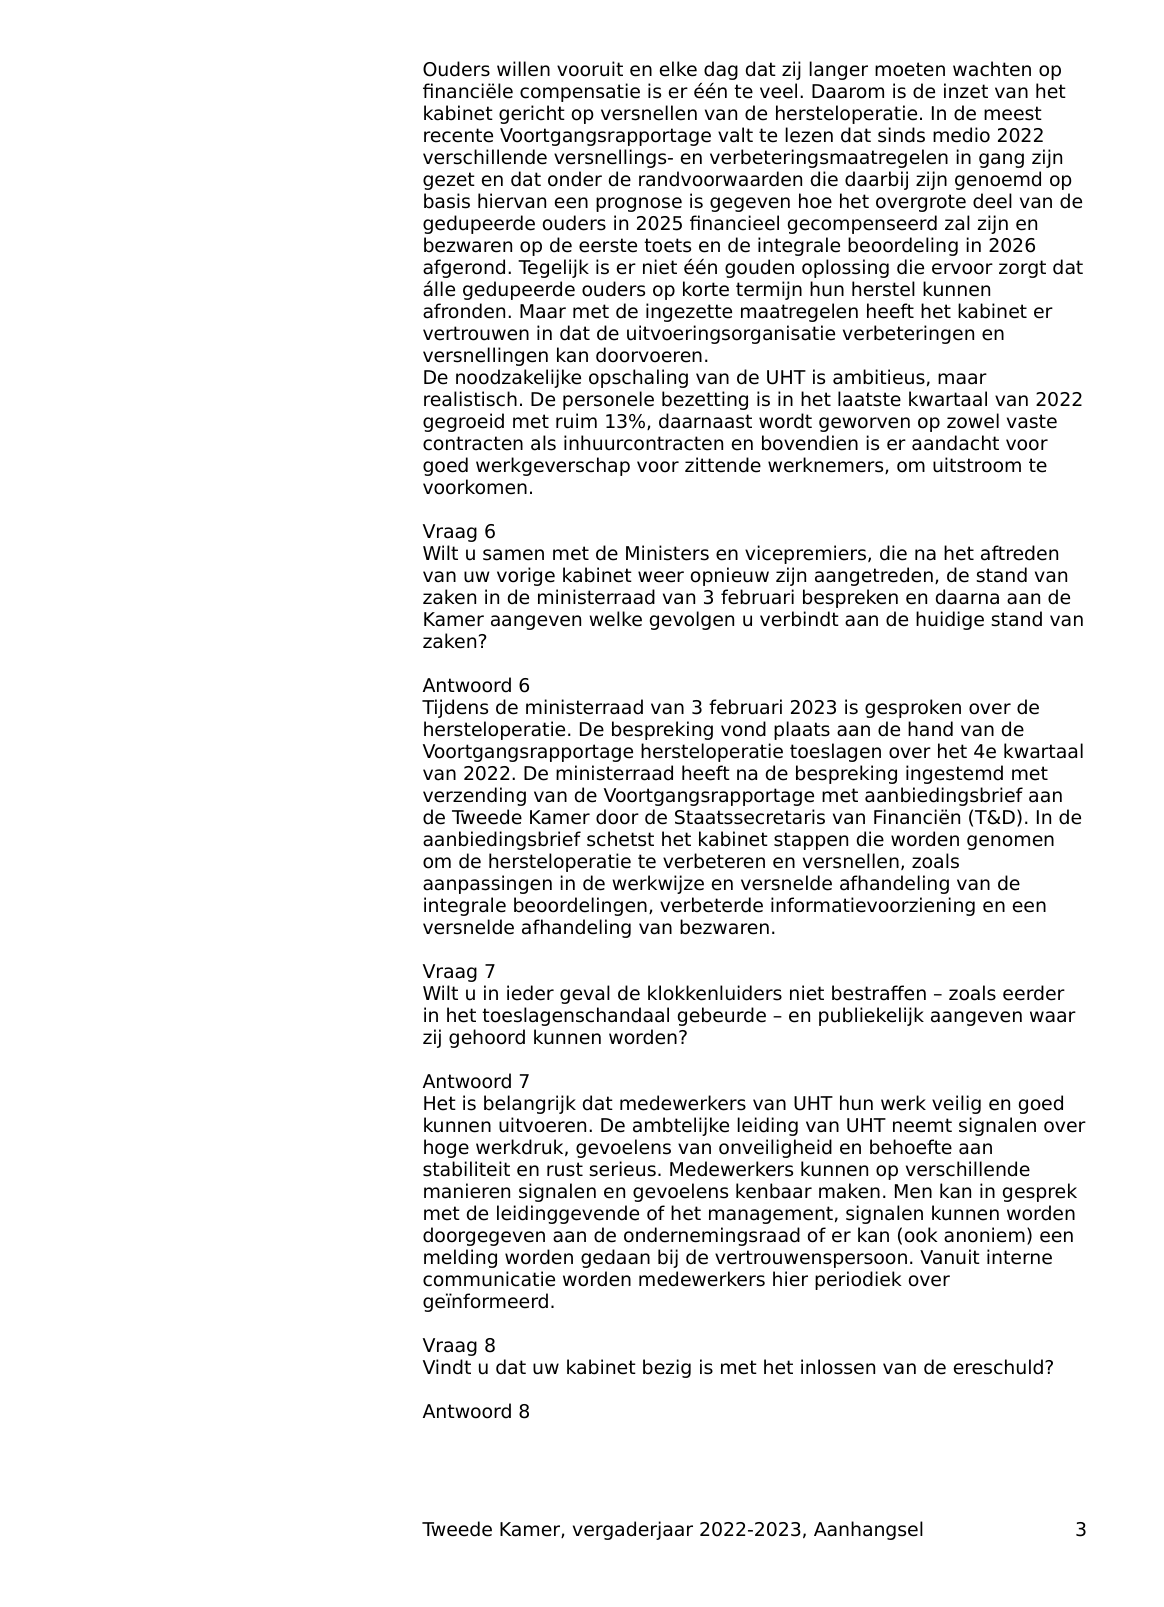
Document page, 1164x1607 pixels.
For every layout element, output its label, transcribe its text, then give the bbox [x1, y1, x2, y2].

text Wilt u samen met de Ministers en vicepremiers, die na het aftreden van uw vorige kabinet weer opnieuw zijn aangetreden, de stand van zaken in de ministerraad van 3 februari bespreken en daarna aan de Kamer aangeven welke gevolgen u verbindt aan de huidige stand van zaken? [422, 543, 1087, 653]
text Antwoord 6 [422, 675, 1087, 697]
text Antwoord 8 [422, 1401, 1087, 1423]
text Vindt u dat uw kabinet bezig is met het inlossen van de ereschuld? [422, 1357, 1087, 1379]
text Ouders willen vooruit en elke dag dat zij langer moeten wachten op financiële compensatie is er één te veel. Daarom is de inzet van het kabinet gericht op versnellen van de hersteloperatie. In de meest recente Voortgangsrapportage valt te lezen dat sinds medio 2022 verschillende versnellings- en verbeteringsmaatregelen in gang zijn gezet en dat onder de randvoorwaarden die daarbij zijn genoemd op basis hiervan een prognose is gegeven hoe het overgrote deel van de gedupeerde ouders in 2025 financieel gecompenseerd zal zijn en bezwaren op de eerste toets en de integrale beoordeling in 2026 afgerond. Tegelijk is er niet één gouden oplossing die ervoor zorgt dat álle gedupeerde ouders op korte termijn hun herstel kunnen afronden. Maar met de ingezette maatregelen heeft het kabinet er vertrouwen in dat de uitvoeringsorganisatie verbeteringen en versnellingen kan doorvoeren. [422, 59, 1087, 367]
text Vraag 7 [422, 961, 1087, 983]
text Vraag 6 [422, 521, 1087, 543]
text De noodzakelijke opschaling van de UHT is ambitieus, maar realistisch. De personele bezetting is in het laatste kwartaal van 2022 gegroeid met ruim 13%, daarnaast wordt geworven op zowel vaste contracten als inhuurcontracten en bovendien is er aandacht voor goed werkgeverschap voor zittende werknemers, om uitstroom te voorkomen. [422, 367, 1087, 499]
text Antwoord 7 [422, 1071, 1087, 1093]
text Het is belangrijk dat medewerkers van UHT hun werk veilig en goed kunnen uitvoeren. De ambtelijke leiding van UHT neemt signalen over hoge werkdruk, gevoelens van onveiligheid en behoefte aan stabiliteit en rust serieus. Medewerkers kunnen op verschillende manieren signalen en gevoelens kenbaar maken. Men kan in gesprek met de leidinggevende of het management, signalen kunnen worden doorgegeven aan de ondernemingsraad of er kan (ook anoniem) een melding worden gedaan bij de vertrouwenspersoon. Vanuit interne communicatie worden medewerkers hier periodiek over geïnformeerd. [422, 1093, 1087, 1313]
text Vraag 8 [422, 1335, 1087, 1357]
text Tijdens de ministerraad van 3 februari 2023 is gesproken over de hersteloperatie. De bespreking vond plaats aan de hand van de Voortgangsrapportage hersteloperatie toeslagen over het 4e kwartaal van 2022. De ministerraad heeft na de bespreking ingestemd met verzending van de Voortgangsrapportage met aanbiedingsbrief aan de Tweede Kamer door de Staatssecretaris van Financiën (T&D). In de aanbiedingsbrief schetst het kabinet stappen die worden genomen om de hersteloperatie te verbeteren en versnellen, zoals aanpassingen in de werkwijze en versnelde afhandeling van de integrale beoordelingen, verbeterde informatievoorziening en een versnelde afhandeling van bezwaren. [422, 697, 1087, 939]
text Wilt u in ieder geval de klokkenluiders niet bestraffen – zoals eerder in het toeslagenschandaal gebeurde – en publiekelijk aangeven waar zij gehoord kunnen worden? [422, 983, 1087, 1049]
